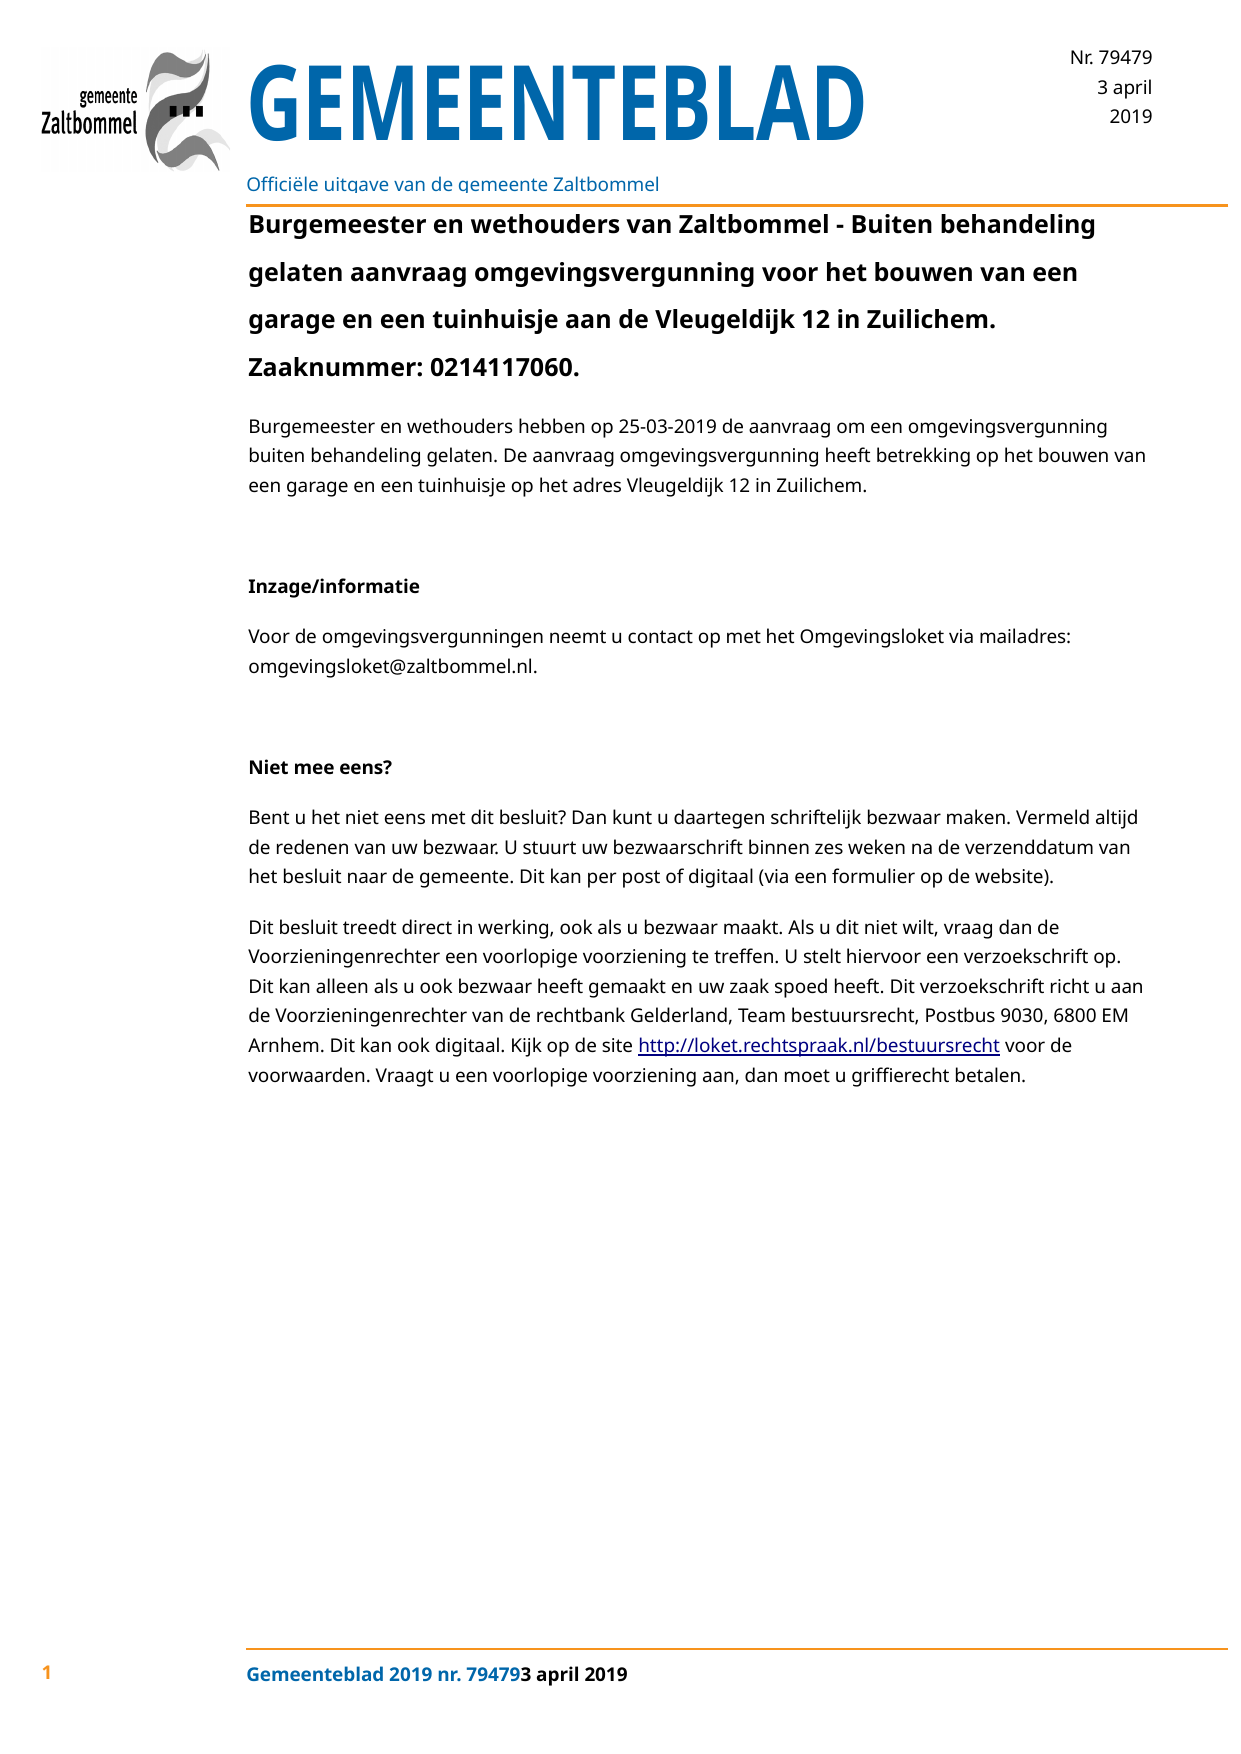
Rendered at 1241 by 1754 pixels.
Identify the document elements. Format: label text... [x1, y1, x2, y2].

text Voor de omgevingsvergunningen neemt u contact op met het Omgevingsloket via mailadres: omgevingsloket@zaltbommel.nl. [248, 623, 1152, 679]
text Inzage/informatie [248, 573, 1152, 599]
picture [41, 47, 231, 172]
text Burgemeester en wethouders hebben op 25-03-2019 de aanvraag om een omgevingsvergunning buiten behandeling gelaten. De aanvraag omgevingsvergunning heeft betrekking op het bouwen van een garage en een tuinhuisje op het adres Vleugeldijk 12 in Zuilichem. [248, 413, 1152, 498]
text Bent u het niet eens met dit besluit? Dan kunt u daartegen schriftelijk bezwaar maken. Vermeld altijd de redenen van uw bezwaar. U stuurt uw bezwaarschrift binnen zes weken na de verzenddatum van het besluit naar de gemeente. Dit kan per post of digitaal (via een formulier op de website). [248, 804, 1152, 889]
text Burgemeester en wethouders van Zaltbommel - Buiten behandeling gelaten aanvraag omgevingsvergunning voor het bouwen van een garage en een tuinhuisje aan de Vleugeldijk 12 in Zuilichem. Zaaknummer: 0214117060. [248, 207, 1152, 384]
text Dit besluit treedt direct in werking, ook als u bezwaar maakt. Als u dit niet wilt, vraag dan de Voorzieningenrechter een voorlopige voorziening te treffen. U stelt hiervoor een verzoekschrift op. Dit kan alleen als u ook bezwaar heeft gemaakt en uw zaak spoed heeft. Dit verzoekschrift richt u aan de Voorzieningenrechter van de rechtbank Gelderland, Team bestuursrecht, Postbus 9030, 6800 EM Arnhem. Dit kan ook digitaal. Kijk op de site http://loket.rechtspraak.nl/bestuursrecht voor de voorwaarden. Vraagt u een voorlopige voorziening aan, dan moet u griffierecht betalen. [248, 914, 1152, 1088]
text Niet mee eens? [248, 754, 1152, 780]
